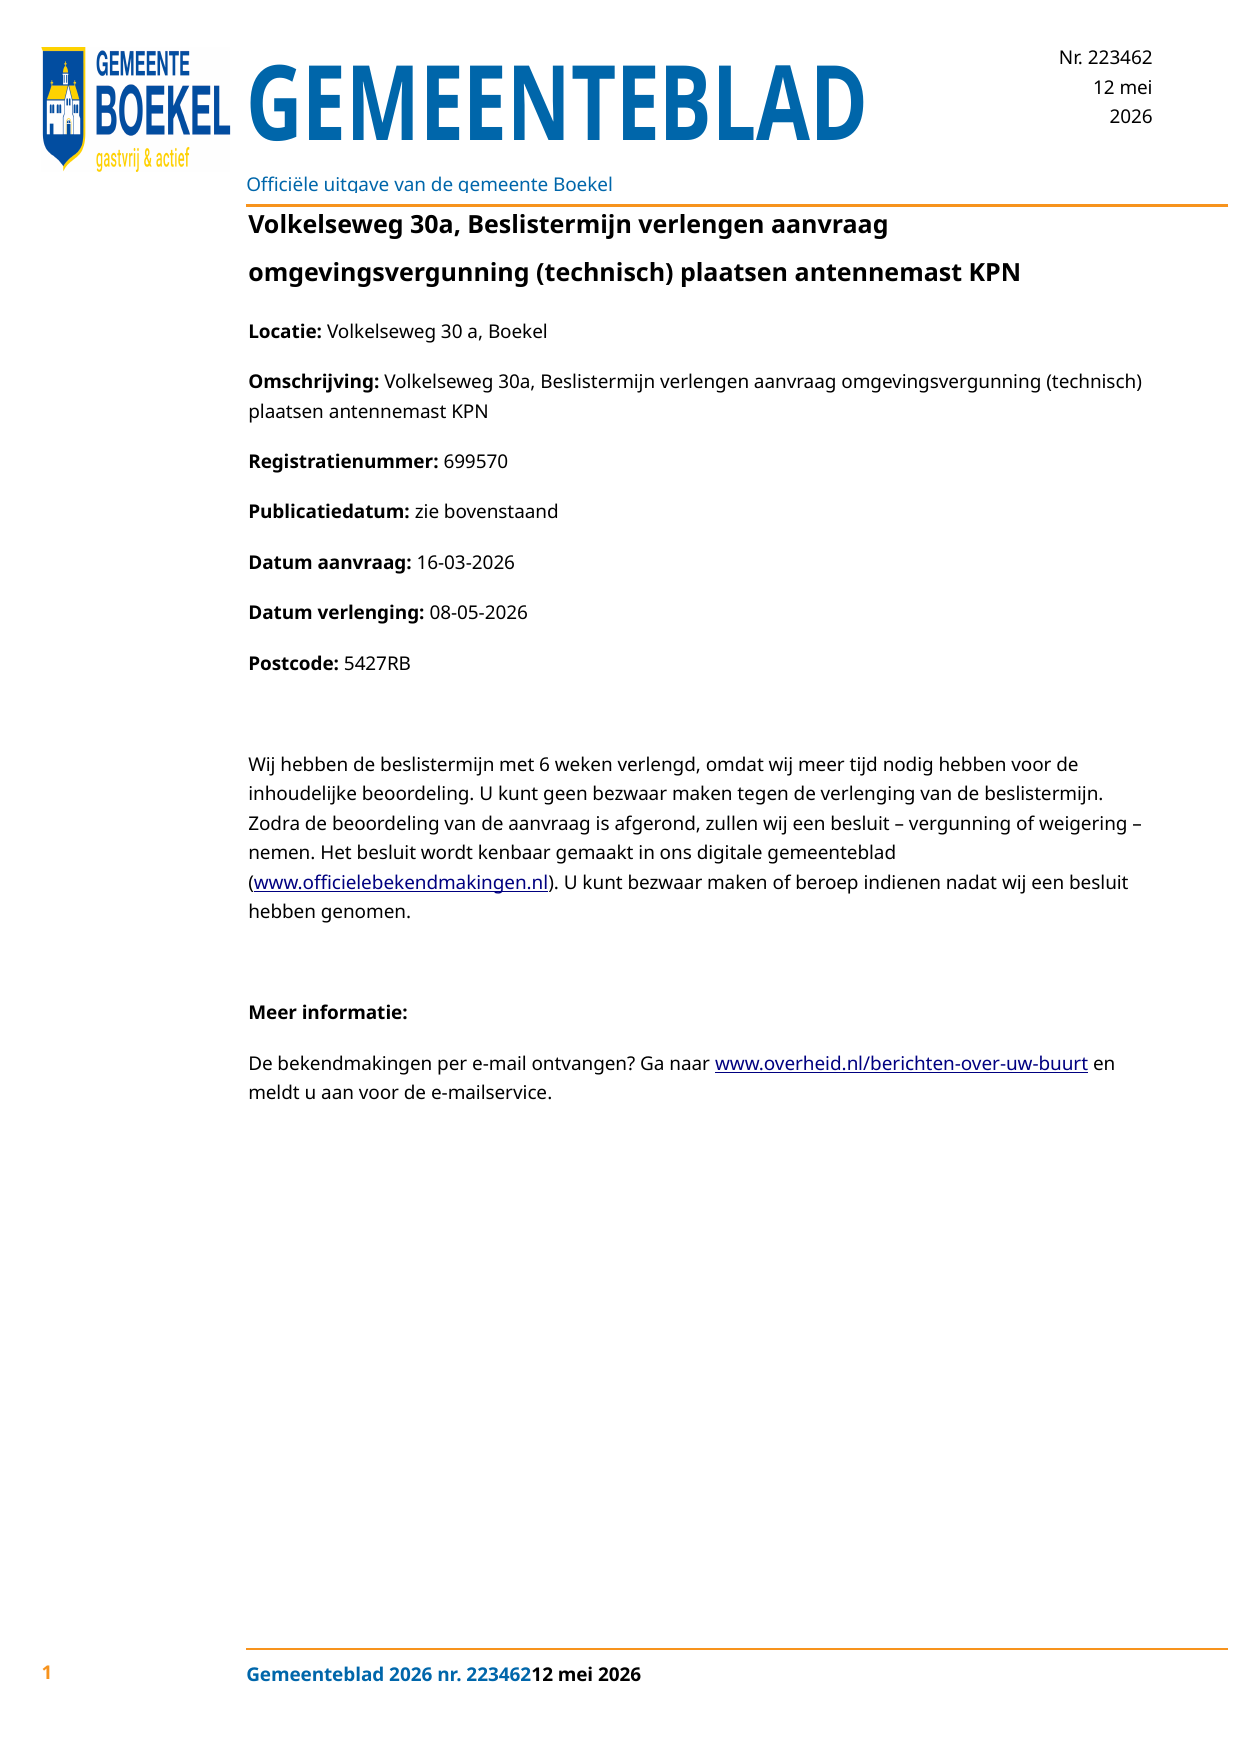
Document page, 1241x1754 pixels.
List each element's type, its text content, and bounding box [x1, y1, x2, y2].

text Publicatiedatum: zie bovenstaand [248, 499, 1152, 524]
text Locatie: Volkelseweg 30 a, Boekel [248, 318, 1152, 344]
text Wij hebben de beslistermijn met 6 weken verlengd, omdat wij meer tijd nodig hebben voor de inhoudelijke beoordeling. U kunt geen bezwaar maken tegen de verlenging van de beslistermijn. Zodra de beoordeling van de aanvraag is afgerond, zullen wij een besluit – vergunning of weigering – nemen. Het besluit wordt kenbaar gemaakt in ons digitale gemeenteblad (www.officielebekendmakingen.nl). U kunt bezwaar maken of beroep indienen nadat wij een besluit hebben genomen. [248, 751, 1152, 924]
text Datum verlenging: 08-05-2026 [248, 599, 1152, 625]
text Postcode: 5427RB [248, 650, 1152, 676]
text Omschrijving: Volkelseweg 30a, Beslistermijn verlengen aanvraag omgevingsvergunning (technisch) plaatsen antennemast KPN [248, 368, 1152, 424]
text De bekendmakingen per e-mail ontvangen? Ga naar www.overheid.nl/berichten-over-uw-buurt en meldt u aan voor de e-mailservice. [248, 1050, 1152, 1105]
text Volkelseweg 30a, Beslistermijn verlengen aanvraag omgevingsvergunning (technisch) plaatsen antennemast KPN [248, 207, 1152, 288]
text Registratienummer: 699570 [248, 448, 1152, 474]
text Datum aanvraag: 16-03-2026 [248, 549, 1152, 575]
text Meer informatie: [248, 999, 1152, 1025]
picture [41, 47, 231, 172]
